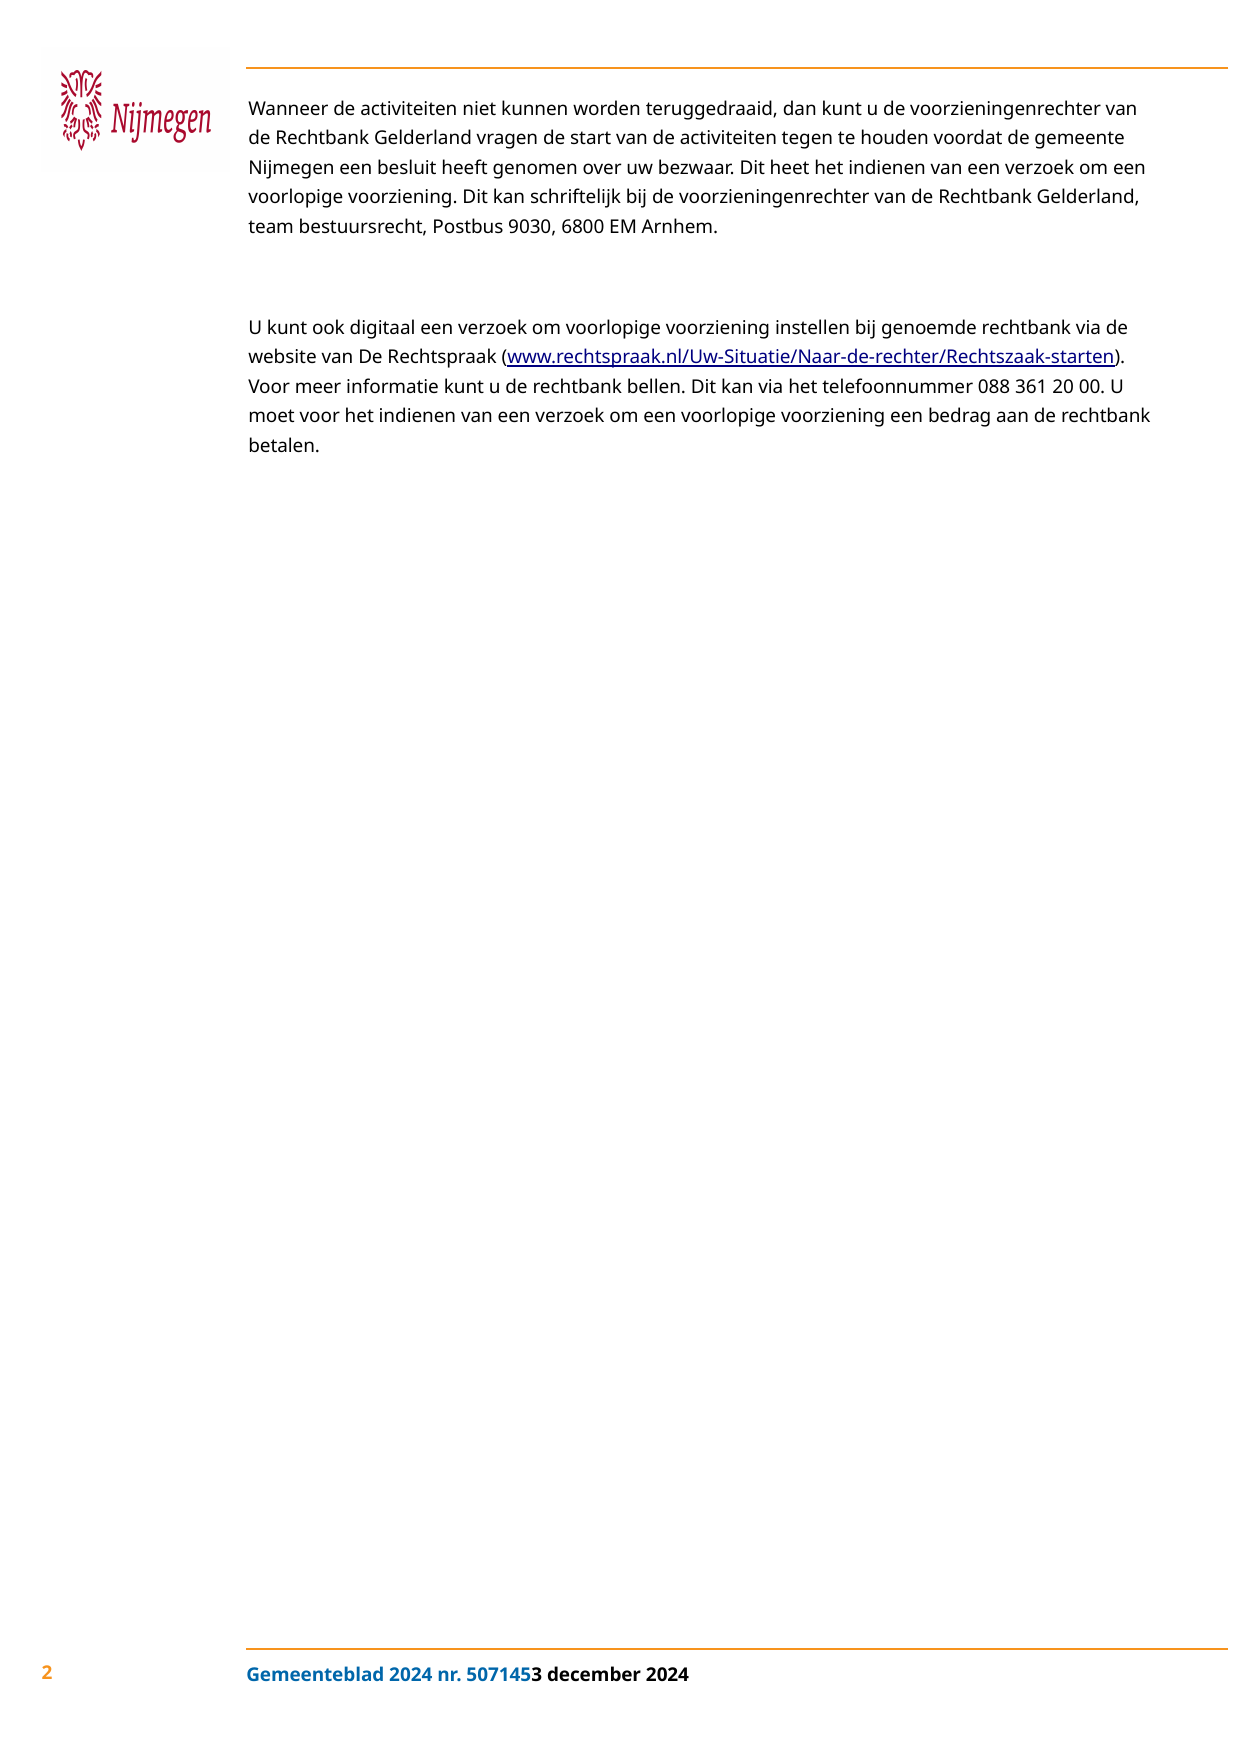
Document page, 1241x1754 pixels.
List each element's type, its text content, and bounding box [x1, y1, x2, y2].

text Wanneer de activiteiten niet kunnen worden teruggedraaid, dan kunt u de voorzieningenrechter van de Rechtbank Gelderland vragen de start van de activiteiten tegen te houden voordat de gemeente Nijmegen een besluit heeft genomen over uw bezwaar. Dit heet het indienen van een verzoek om een voorlopige voorziening. Dit kan schriftelijk bij de voorzieningenrechter van de Rechtbank Gelderland, team bestuursrecht, Postbus 9030, 6800 EM Arnhem. [248, 95, 1152, 239]
text U kunt ook digitaal een verzoek om voorlopige voorziening instellen bij genoemde rechtbank via de website van De Rechtspraak (www.rechtspraak.nl/Uw-Situatie/Naar-de-rechter/Rechtszaak-starten). Voor meer informatie kunt u de rechtbank bellen. Dit kan via het telefoonnummer 088 361 20 00. U moet voor het indienen van een verzoek om een voorlopige voorziening een bedrag aan de rechtbank betalen. [248, 314, 1152, 458]
picture [41, 47, 231, 172]
